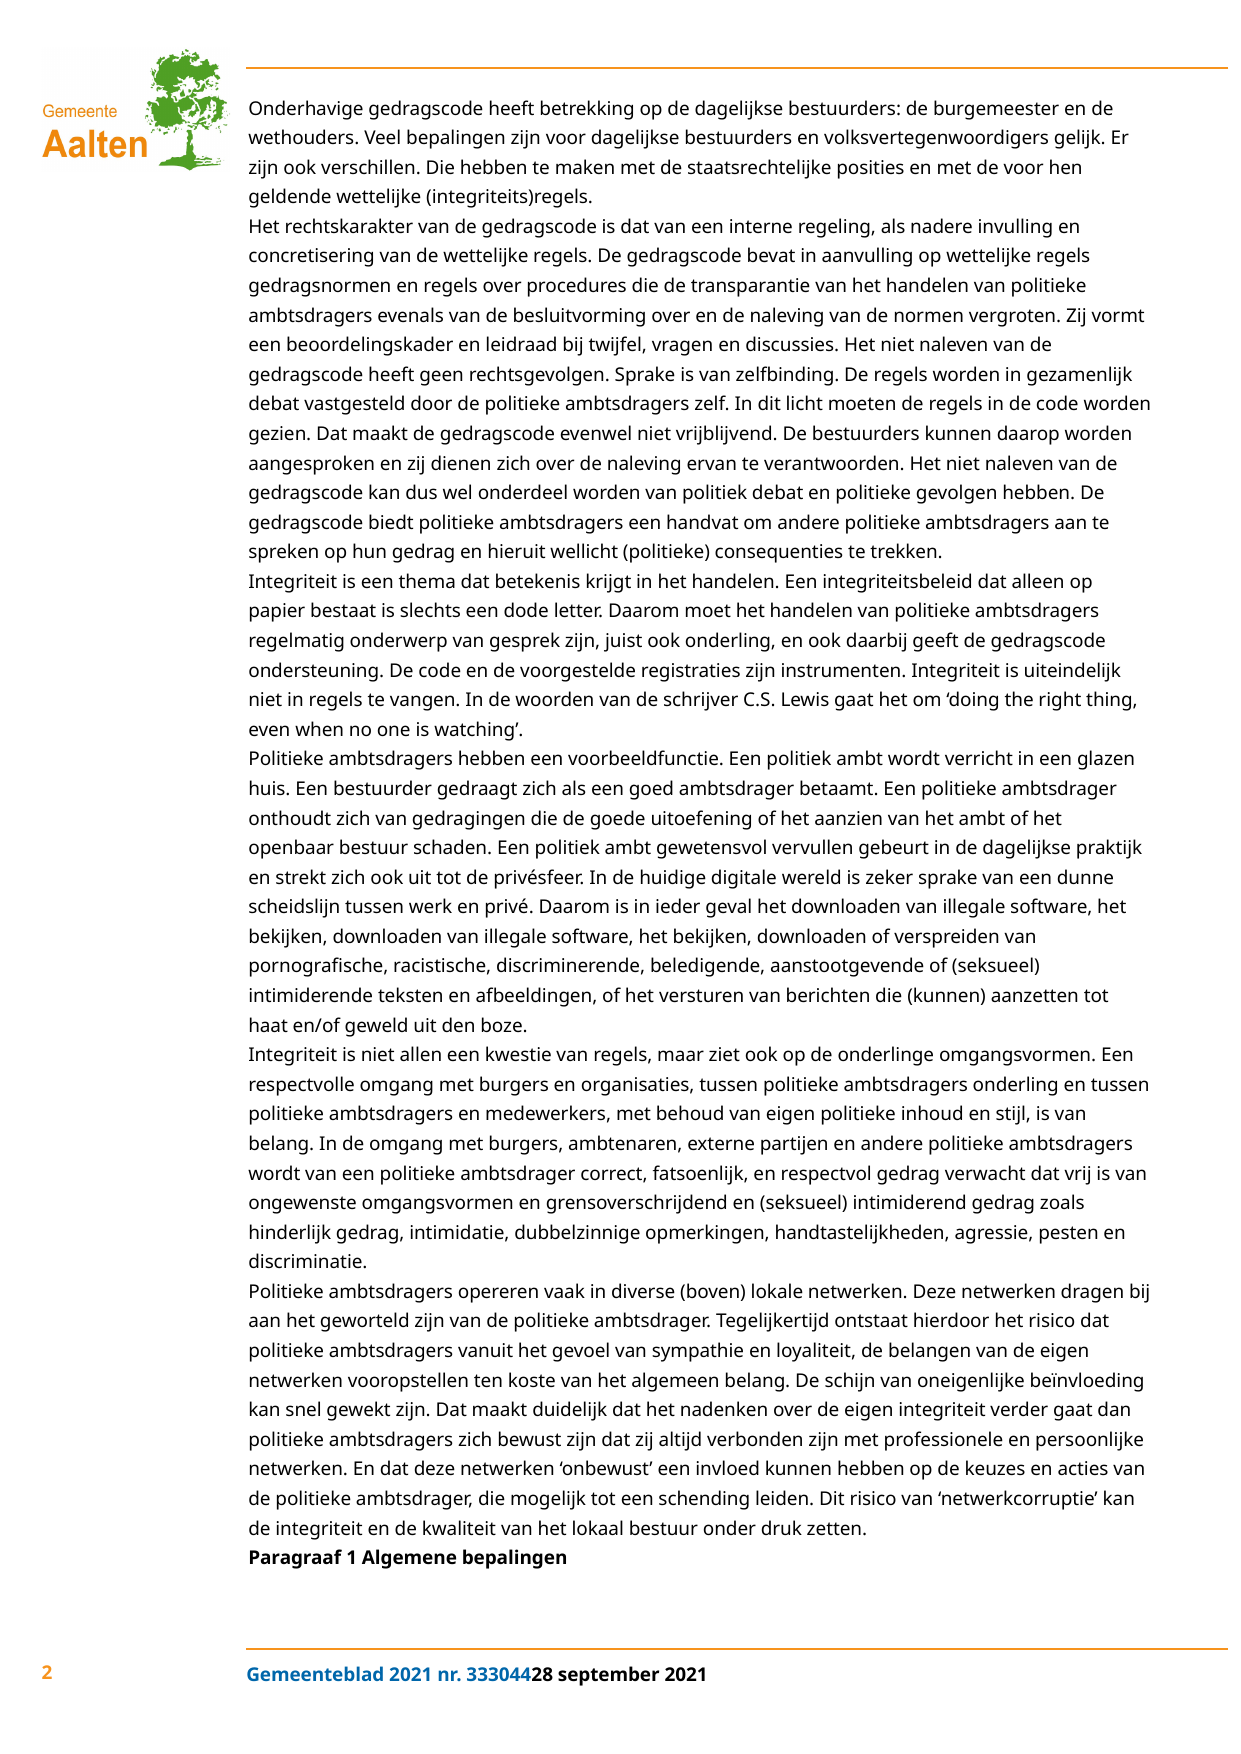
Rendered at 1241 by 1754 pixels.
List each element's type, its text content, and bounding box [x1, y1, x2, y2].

picture [41, 47, 231, 172]
text Het rechtskarakter van de gedragscode is dat van een interne regeling, als nadere invulling en concretisering van de wettelijke regels. De gedragscode bevat in aanvulling op wettelijke regels gedragsnormen en regels over procedures die de transparantie van het handelen van politieke ambtsdragers evenals van de besluitvorming over en de naleving van de normen vergroten. Zij vormt een beoordelingskader en leidraad bij twijfel, vragen en discussies. Het niet naleven van de gedragscode heeft geen rechtsgevolgen. Sprake is van zelfbinding. De regels worden in gezamenlijk debat vastgesteld door de politieke ambtsdragers zelf. In dit licht moeten de regels in de code worden gezien. Dat maakt de gedragscode evenwel niet vrijblijvend. De bestuurders kunnen daarop worden aangesproken en zij dienen zich over de naleving ervan te verantwoorden. Het niet naleven van de gedragscode kan dus wel onderdeel worden van politiek debat en politieke gevolgen hebben. De gedragscode biedt politieke ambtsdragers een handvat om andere politieke ambtsdragers aan te spreken op hun gedrag en hieruit wellicht (politieke) consequenties te trekken. [248, 213, 1152, 564]
text Integriteit is een thema dat betekenis krijgt in het handelen. Een integriteitsbeleid dat alleen op papier bestaat is slechts een dode letter. Daarom moet het handelen van politieke ambtsdragers regelmatig onderwerp van gesprek zijn, juist ook onderling, en ook daarbij geeft de gedragscode ondersteuning. De code en de voorgestelde registraties zijn instrumenten. Integriteit is uiteindelijk niet in regels te vangen. In de woorden van de schrijver C.S. Lewis gaat het om ‘doing the right thing, even when no one is watching’. [248, 568, 1152, 742]
text Politieke ambtsdragers opereren vaak in diverse (boven) lokale netwerken. Deze netwerken dragen bij aan het geworteld zijn van de politieke ambtsdrager. Tegelijkertijd ontstaat hierdoor het risico dat politieke ambtsdragers vanuit het gevoel van sympathie en loyaliteit, de belangen van de eigen netwerken vooropstellen ten koste van het algemeen belang. De schijn van oneigenlijke beïnvloeding kan snel gewekt zijn. Dat maakt duidelijk dat het nadenken over de eigen integriteit verder gaat dan politieke ambtsdragers zich bewust zijn dat zij altijd verbonden zijn met professionele en persoonlijke netwerken. En dat deze netwerken ‘onbewust’ een invloed kunnen hebben op de keuzes en acties van de politieke ambtsdrager, die mogelijk tot een schending leiden. Dit risico van ‘netwerkcorruptie’ kan de integriteit en de kwaliteit van het lokaal bestuur onder druk zetten. [248, 1278, 1152, 1541]
text Onderhavige gedragscode heeft betrekking op de dagelijkse bestuurders: de burgemeester en de wethouders. Veel bepalingen zijn voor dagelijkse bestuurders en volksvertegenwoordigers gelijk. Er zijn ook verschillen. Die hebben te maken met de staatsrechtelijke posities en met de voor hen geldende wettelijke (integriteits)regels. [248, 95, 1152, 209]
text Integriteit is niet allen een kwestie van regels, maar ziet ook op de onderlinge omgangsvormen. Een respectvolle omgang met burgers en organisaties, tussen politieke ambtsdragers onderling en tussen politieke ambtsdragers en medewerkers, met behoud van eigen politieke inhoud en stijl, is van belang. In de omgang met burgers, ambtenaren, externe partijen en andere politieke ambtsdragers wordt van een politieke ambtsdrager correct, fatsoenlijk, en respectvol gedrag verwacht dat vrij is van ongewenste omgangsvormen en grensoverschrijdend en (seksueel) intimiderend gedrag zoals hinderlijk gedrag, intimidatie, dubbelzinnige opmerkingen, handtastelijkheden, agressie, pesten en discriminatie. [248, 1041, 1152, 1274]
text Politieke ambtsdragers hebben een voorbeeldfunctie. Een politiek ambt wordt verricht in een glazen huis. Een bestuurder gedraagt zich als een goed ambtsdrager betaamt. Een politieke ambtsdrager onthoudt zich van gedragingen die de goede uitoefening of het aanzien van het ambt of het openbaar bestuur schaden. Een politiek ambt gewetensvol vervullen gebeurt in de dagelijkse praktijk en strekt zich ook uit tot de privésfeer. In de huidige digitale wereld is zeker sprake van een dunne scheidslijn tussen werk en privé. Daarom is in ieder geval het downloaden van illegale software, het bekijken, downloaden van illegale software, het bekijken, downloaden of verspreiden van pornografische, racistische, discriminerende, beledigende, aanstootgevende of (seksueel) intimiderende teksten en afbeeldingen, of het versturen van berichten die (kunnen) aanzetten tot haat en/of geweld uit den boze. [248, 746, 1152, 1038]
text Paragraaf 1 Algemene bepalingen [248, 1544, 1152, 1570]
